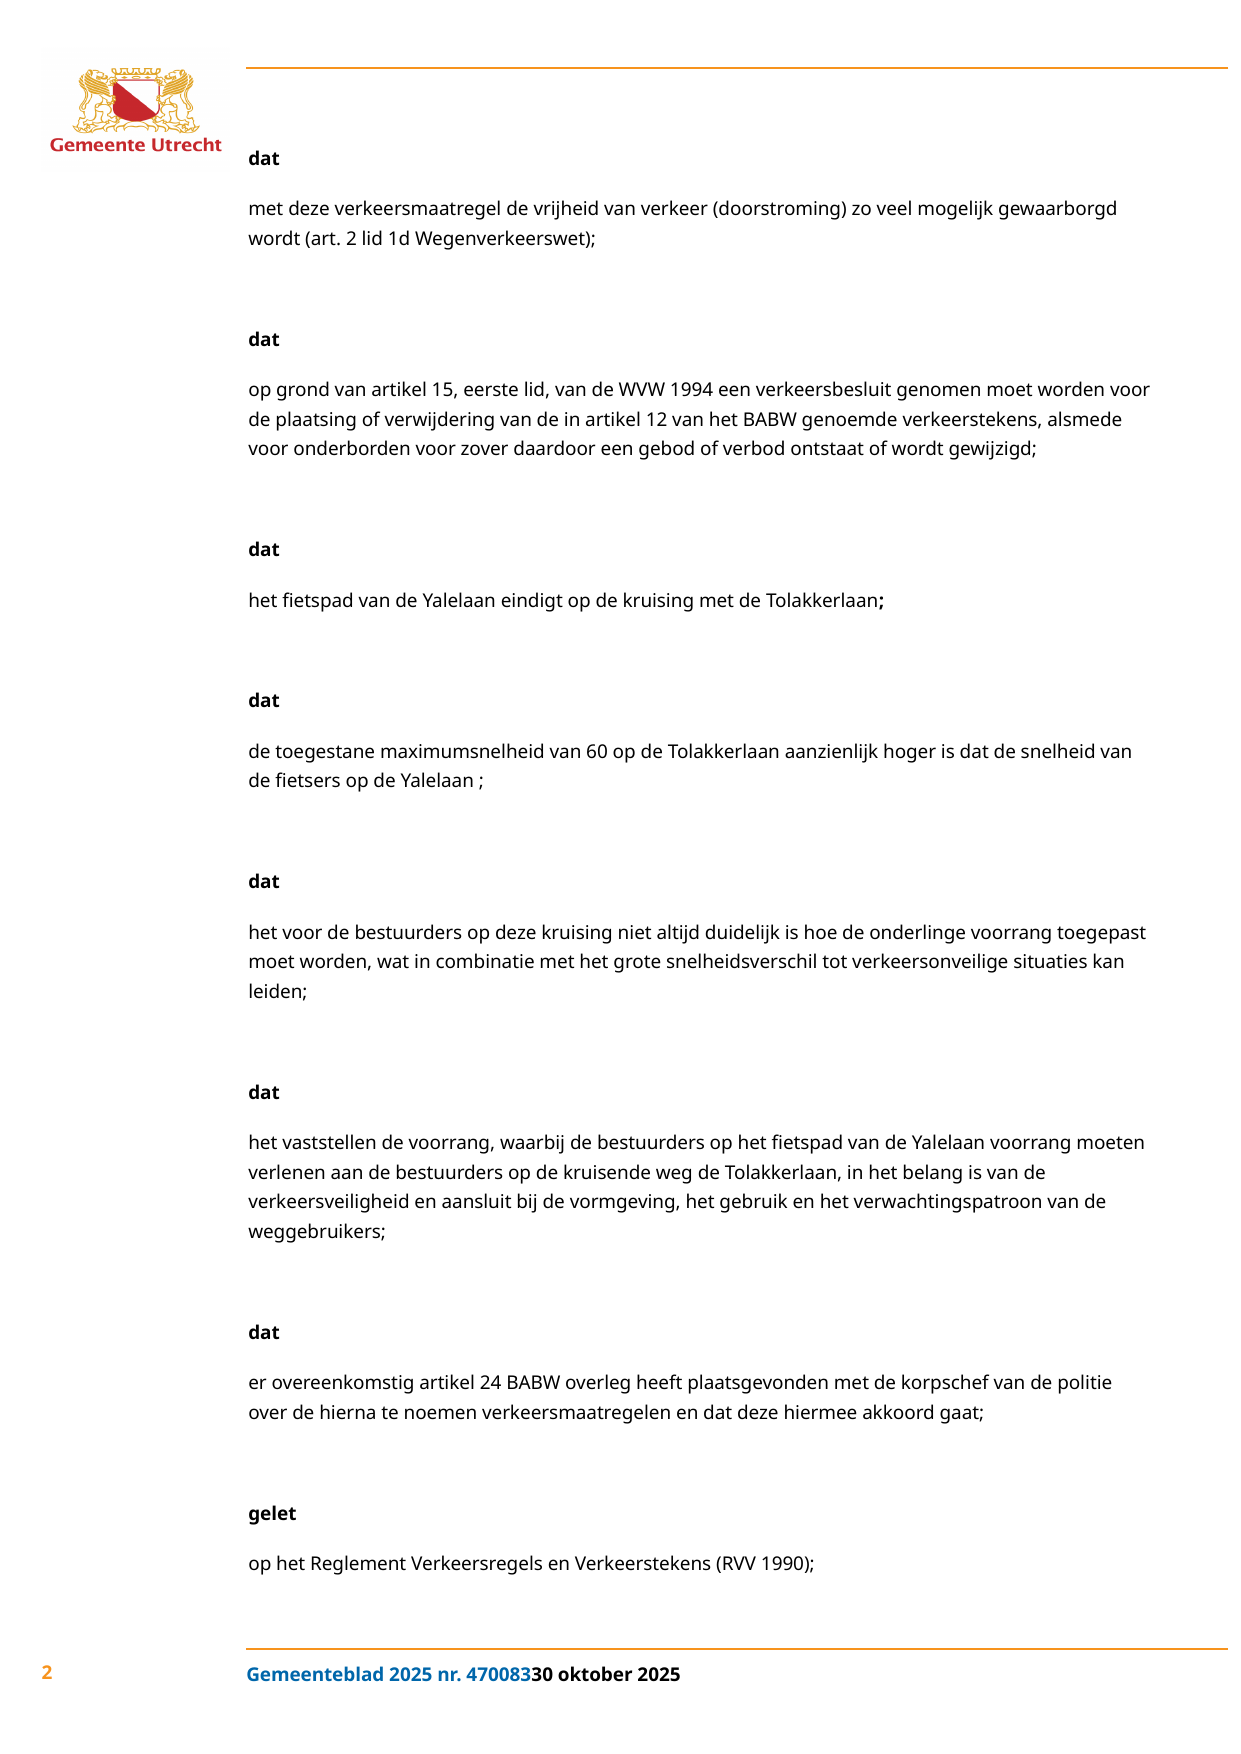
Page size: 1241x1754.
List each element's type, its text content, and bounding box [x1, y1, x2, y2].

text dat [248, 326, 1152, 352]
text de toegestane maximumsnelheid van 60 op de Tolakkerlaan aanzienlijk hoger is dat de snelheid van de fietsers op de Yalelaan ; [248, 738, 1152, 793]
text het fietspad van de Yalelaan eindigt op de kruising met de Tolakkerlaan; [248, 587, 1152, 613]
text dat [248, 688, 1152, 713]
text dat [248, 145, 1152, 171]
text op grond van artikel 15, eerste lid, van de WVW 1994 een verkeersbesluit genomen moet worden voor de plaatsing of verwijdering van de in artikel 12 van het BABW genoemde verkeerstekens, alsmede voor onderborden voor zover daardoor een gebod of verbod ontstaat of wordt gewijzigd; [248, 376, 1152, 461]
text met deze verkeersmaatregel de vrijheid van verkeer (doorstroming) zo veel mogelijk gewaarborgd wordt (art. 2 lid 1d Wegenverkeerswet); [248, 196, 1152, 251]
text het vaststellen de voorrang, waarbij de bestuurders op het fietspad van de Yalelaan voorrang moeten verlenen aan de bestuurders op de kruisende weg de Tolakkerlaan, in het belang is van de verkeersveiligheid en aansluit bij de vormgeving, het gebruik en het verwachtingspatroon van de weggebruikers; [248, 1129, 1152, 1244]
text gelet [248, 1500, 1152, 1526]
text er overeenkomstig artikel 24 BABW overleg heeft plaatsgevonden met de korpschef van de politie over de hierna te noemen verkeersmaatregelen en dat deze hiermee akkoord gaat; [248, 1369, 1152, 1425]
text dat [248, 536, 1152, 562]
text dat [248, 1079, 1152, 1105]
text dat [248, 1319, 1152, 1345]
picture [41, 47, 231, 172]
text dat [248, 868, 1152, 894]
text op het Reglement Verkeersregels en Verkeerstekens (RVV 1990); [248, 1550, 1152, 1576]
text het voor de bestuurders op deze kruising niet altijd duidelijk is hoe de onderlinge voorrang toegepast moet worden, wat in combinatie met het grote snelheidsverschil tot verkeersonveilige situaties kan leiden; [248, 919, 1152, 1004]
